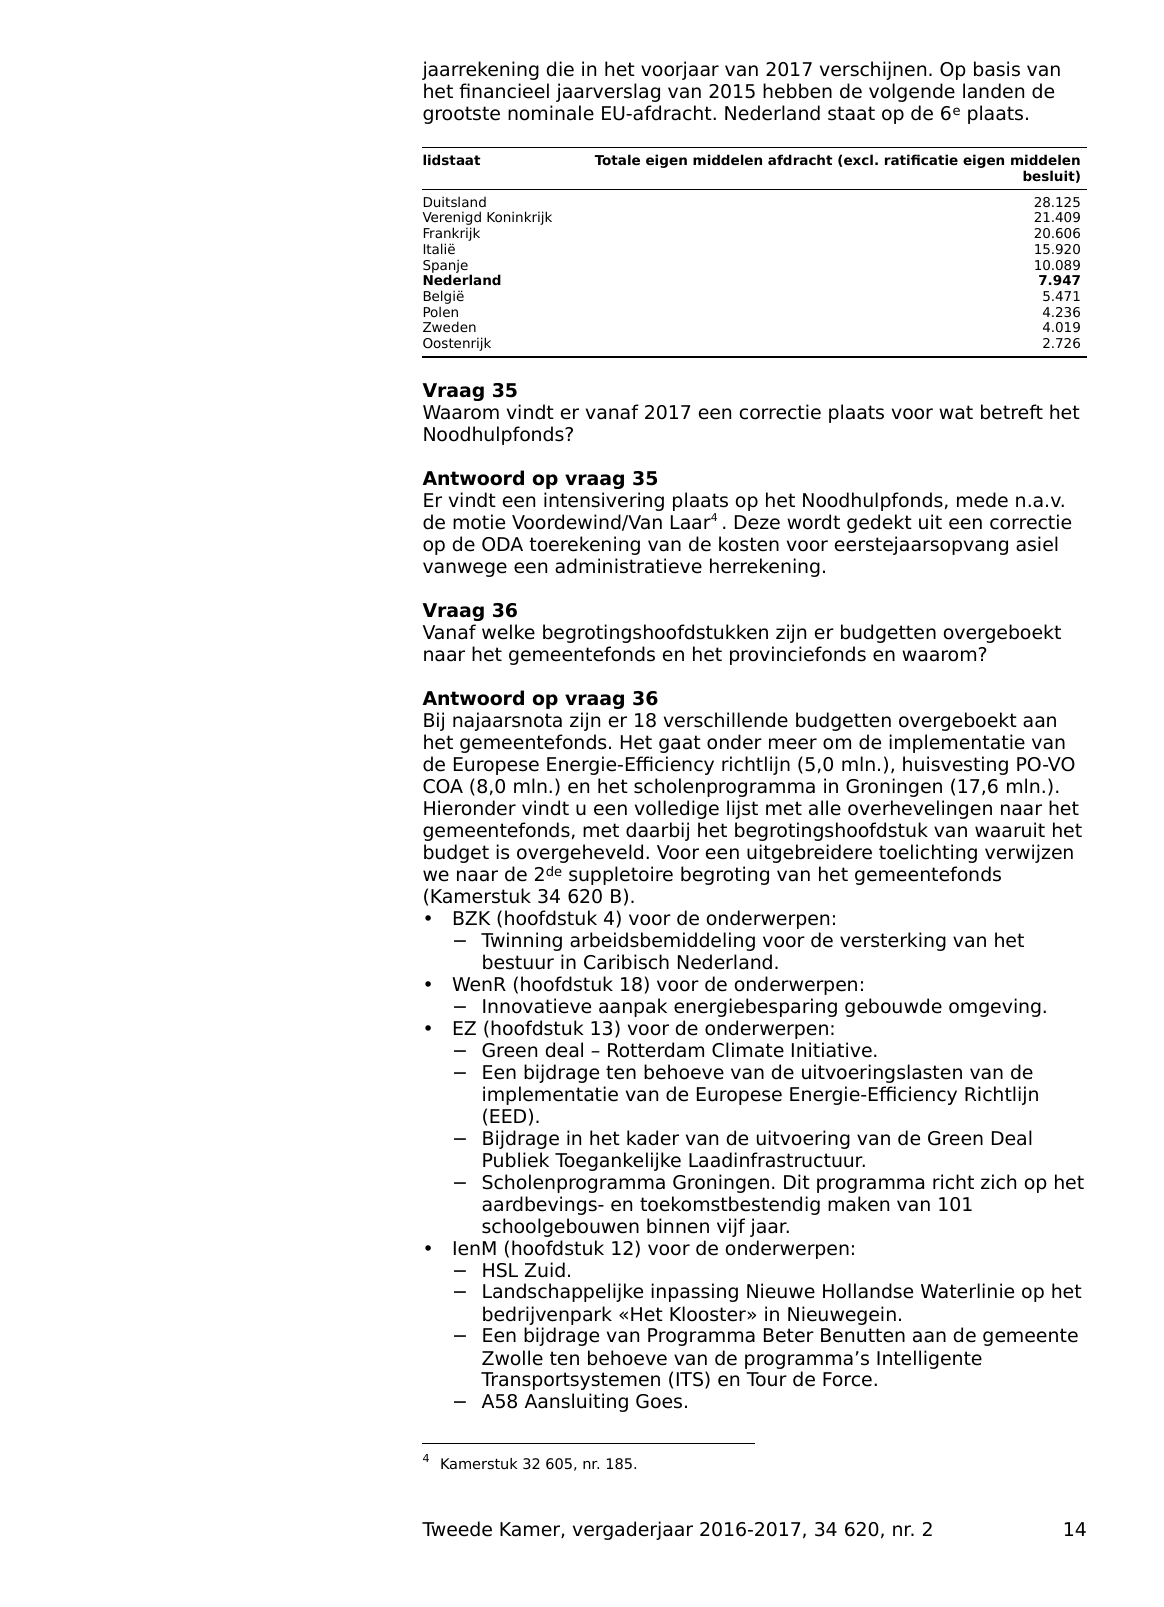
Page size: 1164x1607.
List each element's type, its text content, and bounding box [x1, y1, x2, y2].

table_cell 20.606 [555, 226, 1087, 242]
text Vraag 35 [422, 380, 1087, 402]
text − Innovatieve aanpak energiebesparing gebouwde omgeving. [452, 996, 1087, 1018]
text Er vindt een intensivering plaats op het Noodhulpfonds, mede n.a.v. de motie Voordewind/Van Laar. Deze wordt gedekt uit een correctie op de ODA toerekening van de kosten voor eerstejaarsopvang asiel vanwege een administratieve herrekening. [422, 490, 1087, 578]
table_header lidstaat [422, 148, 555, 189]
table_cell 7.947 [555, 273, 1087, 289]
table_cell Duitsland [422, 190, 555, 210]
table_cell Spanje [422, 258, 555, 273]
text • EZ (hoofdstuk 13) voor de onderwerpen: [422, 1018, 1087, 1040]
table_cell België [422, 289, 555, 304]
text Antwoord op vraag 35 [422, 468, 1087, 490]
table_cell 10.089 [555, 258, 1087, 273]
text • BZK (hoofdstuk 4) voor de onderwerpen: [422, 908, 1087, 930]
text − Twinning arbeidsbemiddeling voor de versterking van het bestuur in Caribisch Nederland. [452, 930, 1087, 974]
text − HSL Zuid. [452, 1259, 1087, 1281]
text − Landschappelijke inpassing Nieuwe Hollandse Waterlinie op het bedrijvenpark «Het Klooster» in Nieuwegein. [452, 1281, 1087, 1325]
table_cell 5.471 [555, 289, 1087, 304]
table_cell 2.726 [555, 336, 1087, 356]
table_cell 4.019 [555, 320, 1087, 336]
text − Een bijdrage ten behoeve van de uitvoeringslasten van de implementatie van de Europese Energie-Efficiency Richtlijn (EED). [452, 1062, 1087, 1128]
table_cell 28.125 [555, 190, 1087, 210]
text Vanaf welke begrotingshoofdstukken zijn er budgetten overgeboekt naar het gemeentefonds en het provinciefonds en waarom? [422, 622, 1087, 666]
table_cell Oostenrijk [422, 336, 555, 356]
text Bij najaarsnota zijn er 18 verschillende budgetten overgeboekt aan het gemeentefonds. Het gaat onder meer om de implementatie van de Europese Energie-Efficiency richtlijn (5,0 mln.), huisvesting PO-VO COA (8,0 mln.) en het scholenprogramma in Groningen (17,6 mln.). Hieronder vindt u een volledige lijst met alle overhevelingen naar het gemeentefonds, met daarbij het begrotingshoofdstuk van waaruit het budget is overgeheveld. Voor een uitgebreidere toelichting verwijzen we naar de 2de suppletoire begroting van het gemeentefonds (Kamerstuk 34 620 B). [422, 710, 1087, 908]
text − A58 Aansluiting Goes. [452, 1391, 1087, 1413]
text − Green deal – Rotterdam Climate Initiative. [452, 1040, 1087, 1062]
table_cell Zweden [422, 320, 555, 336]
text − Scholenprogramma Groningen. Dit programma richt zich op het aardbevings- en toekomstbestendig maken van 101 schoolgebouwen binnen vijf jaar. [452, 1172, 1087, 1237]
text Vraag 36 [422, 600, 1087, 622]
text • WenR (hoofdstuk 18) voor de onderwerpen: [422, 974, 1087, 996]
table_cell Italië [422, 242, 555, 257]
text − Bijdrage in het kader van de uitvoering van de Green Deal Publiek Toegankelijke Laadinfrastructuur. [452, 1128, 1087, 1172]
text Kamerstuk 32 605, nr. 185. [422, 1452, 1087, 1474]
table_cell 15.920 [555, 242, 1087, 257]
text jaarrekening die in het voorjaar van 2017 verschijnen. Op basis van het financieel jaarverslag van 2015 hebben de volgende landen de grootste nominale EU-afdracht. Nederland staat op de 6e plaats. [422, 59, 1087, 125]
table_header Totale eigen middelen afdracht (excl. ratificatie eigen middelen besluit) [555, 148, 1087, 189]
text − Een bijdrage van Programma Beter Benutten aan de gemeente Zwolle ten behoeve van de programma’s Intelligente Transportsystemen (ITS) en Tour de Force. [452, 1325, 1087, 1391]
table_cell Polen [422, 305, 555, 320]
text Waarom vindt er vanaf 2017 een correctie plaats voor wat betreft het Noodhulpfonds? [422, 402, 1087, 446]
text • IenM (hoofdstuk 12) voor de onderwerpen: [422, 1237, 1087, 1259]
table_cell 21.409 [555, 210, 1087, 226]
text Antwoord op vraag 36 [422, 688, 1087, 710]
table_cell 4.236 [555, 305, 1087, 320]
table_cell Verenigd Koninkrijk [422, 210, 555, 226]
table_cell Nederland [422, 273, 555, 289]
table_cell Frankrijk [422, 226, 555, 242]
